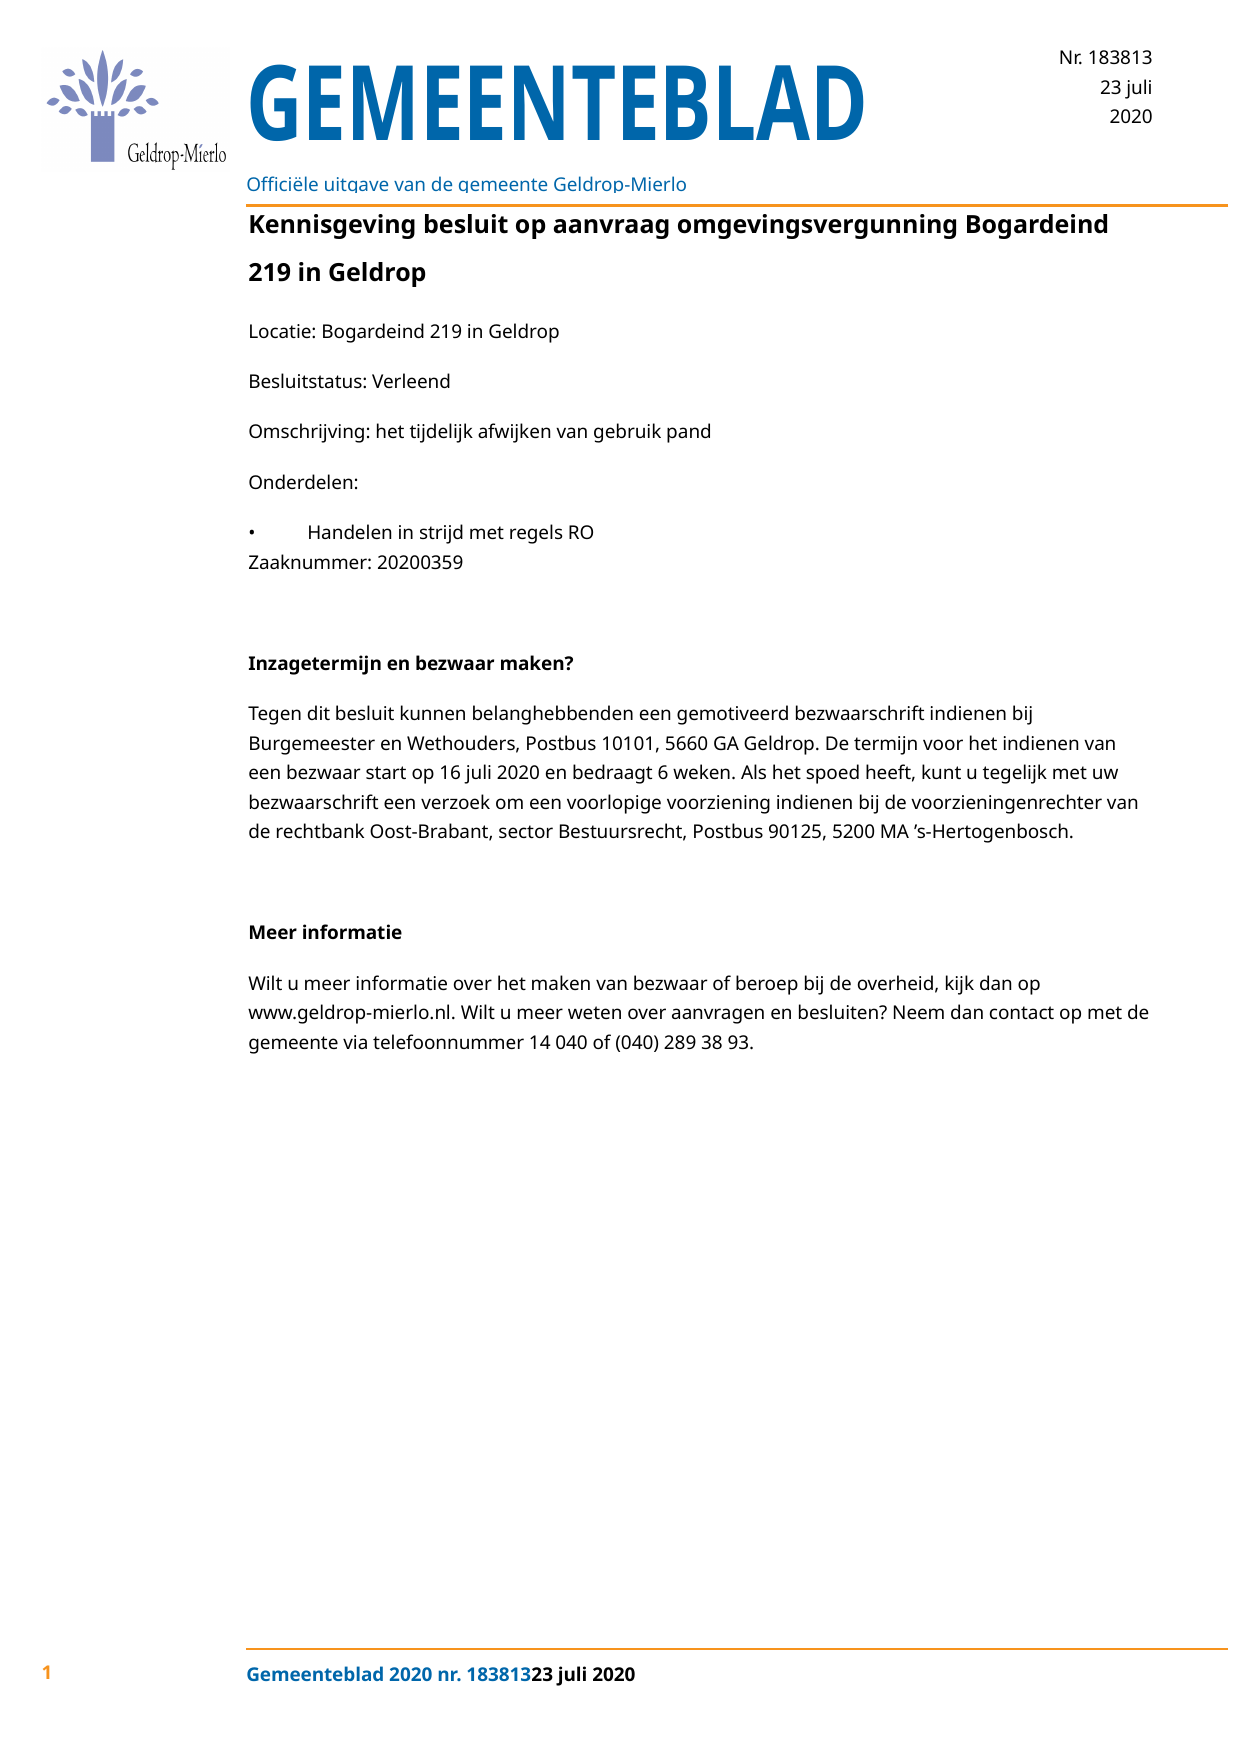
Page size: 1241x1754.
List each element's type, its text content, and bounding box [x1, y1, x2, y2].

text Omschrijving: het tijdelijk afwijken van gebruik pand [248, 419, 1152, 444]
text Kennisgeving besluit op aanvraag omgevingsvergunning Bogardeind 219 in Geldrop [248, 207, 1152, 288]
text Wilt u meer informatie over het maken van bezwaar of beroep bij de overheid, kijk dan op www.geldrop-mierlo.nl. Wilt u meer weten over aanvragen en besluiten? Neem dan contact op met de gemeente via telefoonnummer 14 040 of (040) 289 38 93. [248, 970, 1152, 1055]
text Tegen dit besluit kunnen belanghebbenden een gemotiveerd bezwaarschrift indienen bij Burgemeester en Wethouders, Postbus 10101, 5660 GA Geldrop. De termijn voor het indienen van een bezwaar start op 16 juli 2020 en bedraagt 6 weken. Als het spoed heeft, kunt u tegelijk met uw bezwaarschrift een verzoek om een voorlopige voorziening indienen bij de voorzieningenrechter van de rechtbank Oost-Brabant, sector Bestuursrecht, Postbus 90125, 5200 MA ’s-Hertogenbosch. [248, 700, 1152, 844]
text Besluitstatus: Verleend [248, 368, 1152, 394]
picture [41, 47, 231, 172]
text Locatie: Bogardeind 219 in Geldrop [248, 318, 1152, 344]
text Onderdelen: [248, 469, 1152, 495]
text Inzagetermijn en bezwaar maken? [248, 650, 1152, 676]
text Meer informatie [248, 919, 1152, 945]
list Handelen in strijd met regels RO [248, 519, 1152, 545]
text Zaaknummer: 20200359 [248, 549, 1152, 575]
